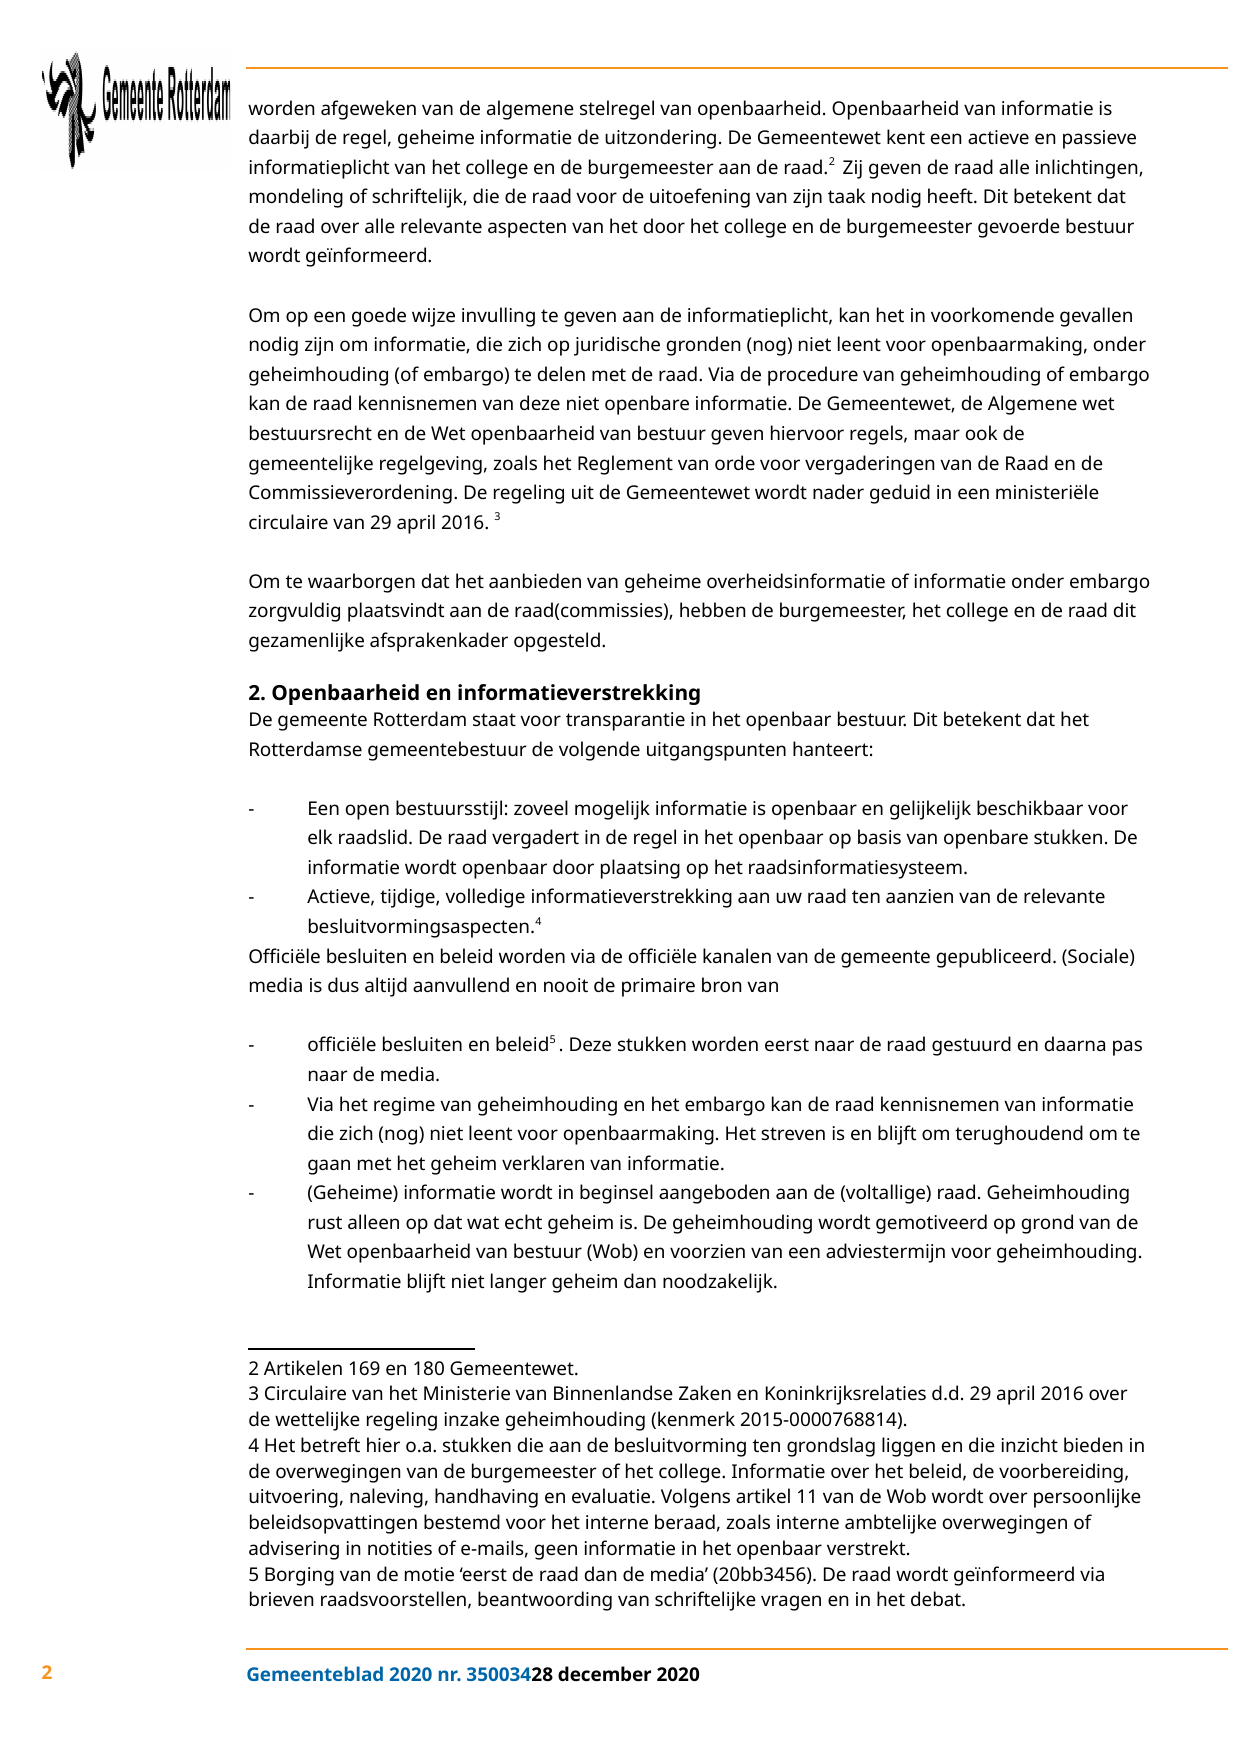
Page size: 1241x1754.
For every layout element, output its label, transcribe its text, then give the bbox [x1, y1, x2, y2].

list Een open bestuursstijl: zoveel mogelijk informatie is openbaar en gelijkelijk beschikbaar voor elk raadslid. De raad vergadert in de regel in het openbaar op basis van openbare stukken. De informatie wordt openbaar door plaatsing op het raadsinformatiesysteem. [248, 795, 1152, 880]
list (Geheime) informatie wordt in beginsel aangeboden aan de (voltallige) raad. Geheimhouding rust alleen op dat wat echt geheim is. De geheimhouding wordt gemotiveerd op grond van de Wet openbaarheid van bestuur (Wob) en voorzien van een adviestermijn voor geheimhouding. Informatie blijft niet langer geheim dan noodzakelijk. [248, 1179, 1152, 1294]
text Artikelen 169 en 180 Gemeentewet. [248, 1355, 1152, 1381]
text 2. Openbaarheid en informatieverstrekking [248, 678, 1152, 706]
list Het betreft hier o.a. stukken die aan de besluitvorming ten grondslag liggen en die inzicht bieden in de overwegingen van de burgemeester of het college. Informatie over het beleid, de voorbereiding, uitvoering, naleving, handhaving en evaluatie. Volgens artikel 11 van de Wob wordt over persoonlijke beleidsopvattingen bestemd voor het interne beraad, zoals interne ambtelijke overwegingen of advisering in notities of e-mails, geen informatie in het openbaar verstrekt. [248, 1432, 1152, 1561]
picture [41, 47, 231, 172]
text Circulaire van het Ministerie van Binnenlandse Zaken en Koninkrijksrelaties d.d. 29 april 2016 over de wettelijke regeling inzake geheimhouding (kenmerk 2015-0000768814). [248, 1381, 1152, 1432]
list Via het regime van geheimhouding en het embargo kan de raad kennisnemen van informatie die zich (nog) niet leent voor openbaarmaking. Het streven is en blijft om terughoudend om te gaan met het geheim verklaren van informatie. [248, 1091, 1152, 1176]
list Borging van de motie ‘eerst de raad dan de media’ (20bb3456). De raad wordt geïnformeerd via brieven raadsvoorstellen, beantwoording van schriftelijke vragen en in het debat. [248, 1561, 1152, 1612]
text Om te waarborgen dat het aanbieden van geheime overheidsinformatie of informatie onder embargo zorgvuldig plaatsvindt aan de raad(commissies), hebben de burgemeester, het college en de raad dit gezamenlijke afsprakenkader opgesteld. [248, 568, 1152, 653]
text worden afgeweken van de algemene stelregel van openbaarheid. Openbaarheid van informatie is daarbij de regel, geheime informatie de uitzondering. De Gemeentewet kent een actieve en passieve informatieplicht van het college en de burgemeester aan de raad. Zij geven de raad alle inlichtingen, mondeling of schriftelijk, die de raad voor de uitoefening van zijn taak nodig heeft. Dit betekent dat de raad over alle relevante aspecten van het door het college en de burgemeester gevoerde bestuur wordt geïnformeerd. [248, 95, 1152, 268]
text Officiële besluiten en beleid worden via de officiële kanalen van de gemeente gepubliceerd. (Sociale) media is dus altijd aanvullend en nooit de primaire bron van [248, 943, 1152, 998]
text Om op een goede wijze invulling te geven aan de informatieplicht, kan het in voorkomende gevallen nodig zijn om informatie, die zich op juridische gronden (nog) niet leent voor openbaarmaking, onder geheimhouding (of embargo) te delen met de raad. Via de procedure van geheimhouding of embargo kan de raad kennisnemen van deze niet openbare informatie. De Gemeentewet, de Algemene wet bestuursrecht en de Wet openbaarheid van bestuur geven hiervoor regels, maar ook de gemeentelijke regelgeving, zoals het Reglement van orde voor vergaderingen van de Raad en de Commissieverordening. De regeling uit de Gemeentewet wordt nader geduid in een ministeriële circulaire van 29 april 2016. [248, 302, 1152, 535]
text De gemeente Rotterdam staat voor transparantie in het openbaar bestuur. Dit betekent dat het Rotterdamse gemeentebestuur de volgende uitgangspunten hanteert: [248, 706, 1152, 761]
list officiële besluiten en beleid. Deze stukken worden eerst naar de raad gestuurd en daarna pas naar de media. [248, 1032, 1152, 1087]
list Actieve, tijdige, volledige informatieverstrekking aan uw raad ten aanzien van de relevante besluitvormingsaspecten. [248, 884, 1152, 939]
